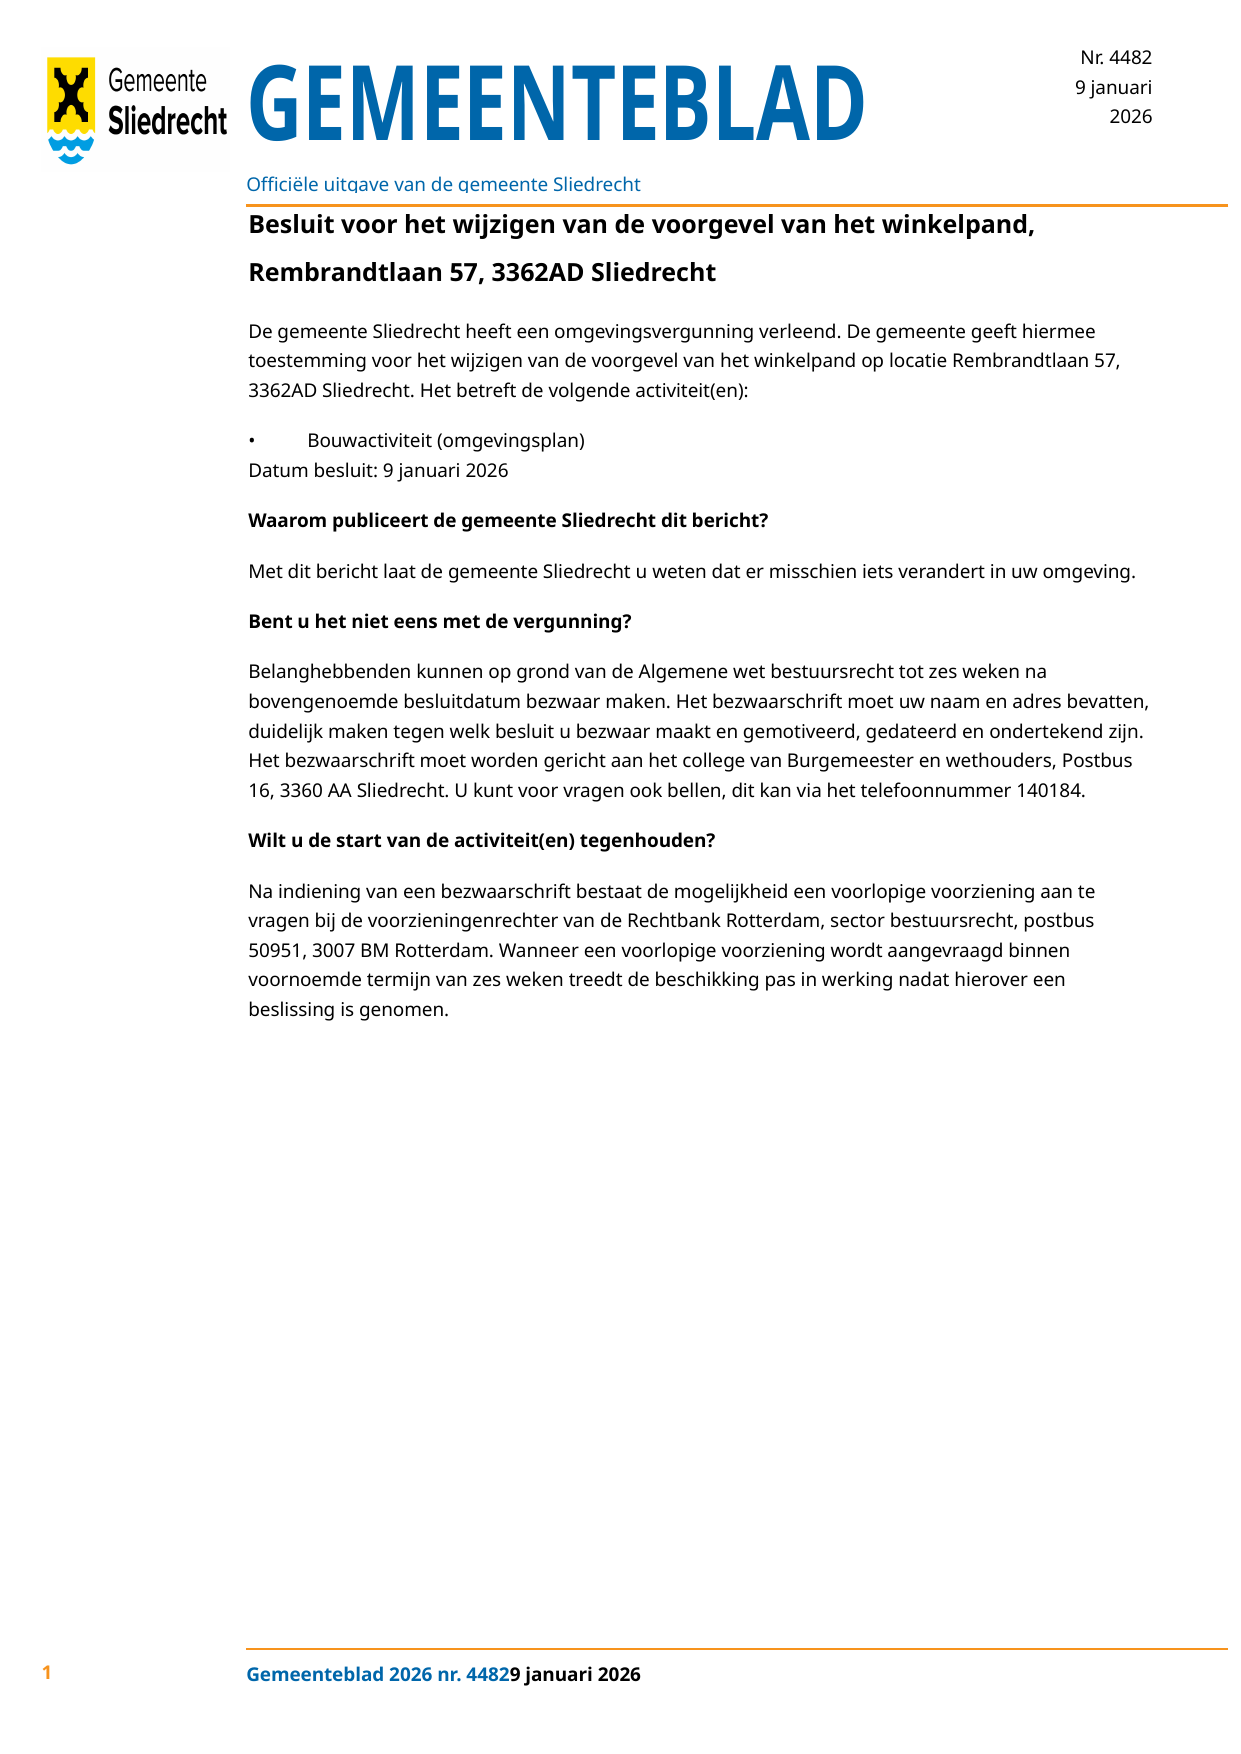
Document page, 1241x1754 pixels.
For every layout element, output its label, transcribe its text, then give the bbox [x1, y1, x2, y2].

text Bent u het niet eens met de vergunning? [248, 608, 1152, 634]
text Wilt u de start van de activiteit(en) tegenhouden? [248, 827, 1152, 853]
text Na indiening van een bezwaarschrift bestaat de mogelijkheid een voorlopige voorziening aan te vragen bij de voorzieningenrechter van de Rechtbank Rotterdam, sector bestuursrecht, postbus 50951, 3007 BM Rotterdam. Wanneer een voorlopige voorziening wordt aangevraagd binnen voornoemde termijn van zes weken treedt de beschikking pas in werking nadat hierover een beslissing is genomen. [248, 878, 1152, 1022]
list Bouwactiviteit (omgevingsplan) [248, 427, 1152, 453]
text De gemeente Sliedrecht heeft een omgevingsvergunning verleend. De gemeente geeft hiermee toestemming voor het wijzigen van de voorgevel van het winkelpand op locatie Rembrandtlaan 57, 3362AD Sliedrecht. Het betreft de volgende activiteit(en): [248, 318, 1152, 403]
text Datum besluit: 9 januari 2026 [248, 457, 1152, 483]
text Besluit voor het wijzigen van de voorgevel van het winkelpand, Rembrandtlaan 57, 3362AD Sliedrecht [248, 207, 1152, 288]
picture [41, 47, 231, 172]
text Waarom publiceert de gemeente Sliedrecht dit bericht? [248, 507, 1152, 533]
text Met dit bericht laat de gemeente Sliedrecht u weten dat er misschien iets verandert in uw omgeving. [248, 558, 1152, 584]
text Belanghebbenden kunnen op grond van de Algemene wet bestuursrecht tot zes weken na bovengenoemde besluitdatum bezwaar maken. Het bezwaarschrift moet uw naam en adres bevatten, duidelijk maken tegen welk besluit u bezwaar maakt en gemotiveerd, gedateerd en ondertekend zijn. Het bezwaarschrift moet worden gericht aan het college van Burgemeester en wethouders, Postbus 16, 3360 AA Sliedrecht. U kunt voor vragen ook bellen, dit kan via het telefoonnummer 140184. [248, 659, 1152, 803]
